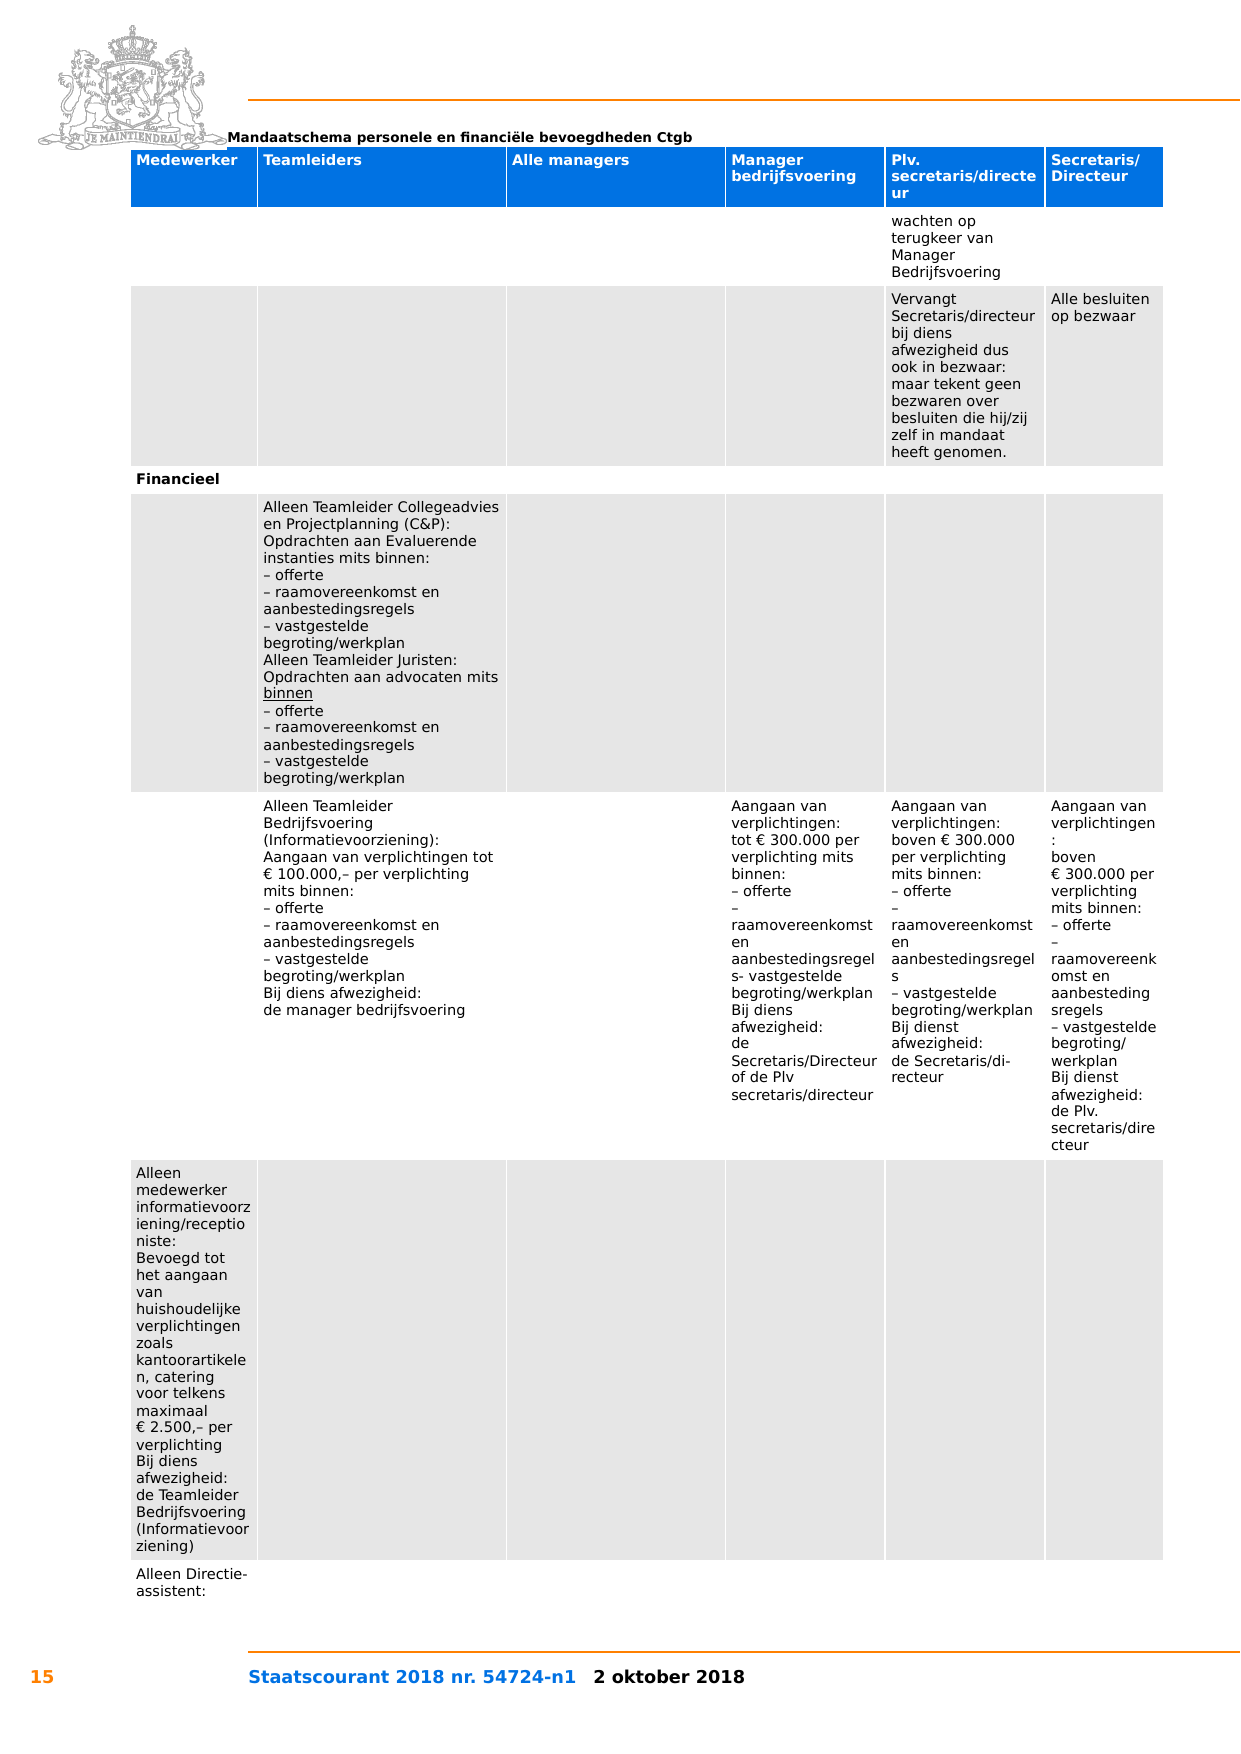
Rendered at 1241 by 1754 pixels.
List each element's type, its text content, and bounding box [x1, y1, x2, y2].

table_cell [886, 467, 1044, 493]
table_cell [258, 286, 506, 466]
table_cell Vervangt Secretaris/directeur bij diens afwezigheid dus ook in bezwaar: maar tekent geen bezwaren over besluiten die hij/zij zelf in mandaat heeft genomen. [886, 286, 1044, 466]
table_cell Teamleiders [258, 147, 506, 207]
table_cell Alleen Directie-assistent: [131, 1561, 257, 1604]
table_cell Plv. secretaris/directeur [886, 147, 1044, 207]
table_cell [1046, 208, 1163, 285]
table_cell Financieel [131, 467, 257, 493]
table_cell Secretaris/Directeur [1046, 147, 1163, 207]
table_cell [507, 1561, 725, 1604]
table_cell [131, 208, 257, 285]
table_cell [258, 1160, 506, 1560]
table_cell Alleen Teamleider Collegeadvies en Projectplanning (C&P): Opdrachten aan Evaluerende instanties mits binnen: – offerte – raamovereenkomst en aanbestedingsregels – vastgestelde begroting/werkplan Alleen Teamleider Juristen: Opdrachten aan advocaten mits binnen – offerte – raamovereenkomst en aanbestedingsregels – vastgestelde begroting/werkplan [258, 494, 506, 792]
table_cell [726, 1561, 884, 1604]
table_cell [726, 494, 884, 792]
table_cell [1046, 494, 1163, 792]
table_cell [726, 286, 884, 466]
table_cell [507, 1160, 725, 1560]
table_cell [131, 793, 257, 1159]
table_cell [258, 208, 506, 285]
table_cell [1046, 1561, 1163, 1604]
table_cell Alle besluiten op bezwaar [1046, 286, 1163, 466]
table_cell Alleen Teamleider Bedrijfsvoering (Informatievoorziening): Aangaan van verplichtingen tot € 100.000,– per verplichting mits binnen: – offerte – raamovereenkomst en aanbestedingsregels – vastgestelde begroting/werkplan Bij diens afwezigheid: de manager bedrijfsvoering [258, 793, 506, 1159]
table_cell [507, 286, 725, 466]
table_cell Medewerker [131, 147, 257, 207]
table_cell [886, 1561, 1044, 1604]
picture [38, 25, 227, 150]
table_cell [507, 467, 725, 493]
table_cell [1046, 1160, 1163, 1560]
table_cell Aangaan van verplichtingen: boven € 300.000 per verplichting mits binnen: – offerte – raamovereenkomst en aanbestedingsregels – vastgestelde begroting/werkplan Bij dienst afwezigheid: de Secretaris/di-recteur [886, 793, 1044, 1159]
table_cell Alleen medewerker informatievoorziening/receptioniste: Bevoegd tot het aangaan van huishoudelijke verplichtingen zoals kantoorartikelen, catering voor telkens maximaal € 2.500,– per verplichting Bij diens afwezigheid: de Teamleider Bedrijfsvoering (Informatievoorziening) [131, 1160, 257, 1560]
table_cell [1046, 467, 1163, 493]
table_cell Aangaan van verplichtingen: tot € 300.000 per verplichting mits binnen: – offerte – raamovereenkomst en aanbestedingsregels- vastgestelde begroting/werkplan Bij diens afwezigheid: de Secretaris/Directeur of de Plv secretaris/directeur [726, 793, 884, 1159]
table_cell [258, 1561, 506, 1604]
table_cell [258, 467, 506, 493]
table_header Mandaatschema personele en financiële bevoegdheden Ctgb [227, 130, 1163, 146]
table_cell [131, 286, 257, 466]
table_cell [726, 467, 884, 493]
table_cell [886, 494, 1044, 792]
table_cell Alle managers [507, 147, 725, 207]
table_cell [507, 494, 725, 792]
table_cell [507, 208, 725, 285]
table_cell [507, 793, 725, 1159]
table_cell Aangaan van verplichtingen: boven € 300.000 per verplichting mits binnen: – offerte – raamovereenkomst en aanbestedingsregels – vastgestelde begroting/ werkplan Bij dienst afwezigheid: de Plv. secretaris/directeur [1046, 793, 1163, 1159]
table_cell [886, 1160, 1044, 1560]
table_cell [726, 1160, 884, 1560]
table_cell [726, 208, 884, 285]
table_cell wachten op terugkeer van Manager Bedrijfsvoering [886, 208, 1044, 285]
table_cell [131, 494, 257, 792]
table_cell Manager bedrijfsvoering [726, 147, 884, 207]
